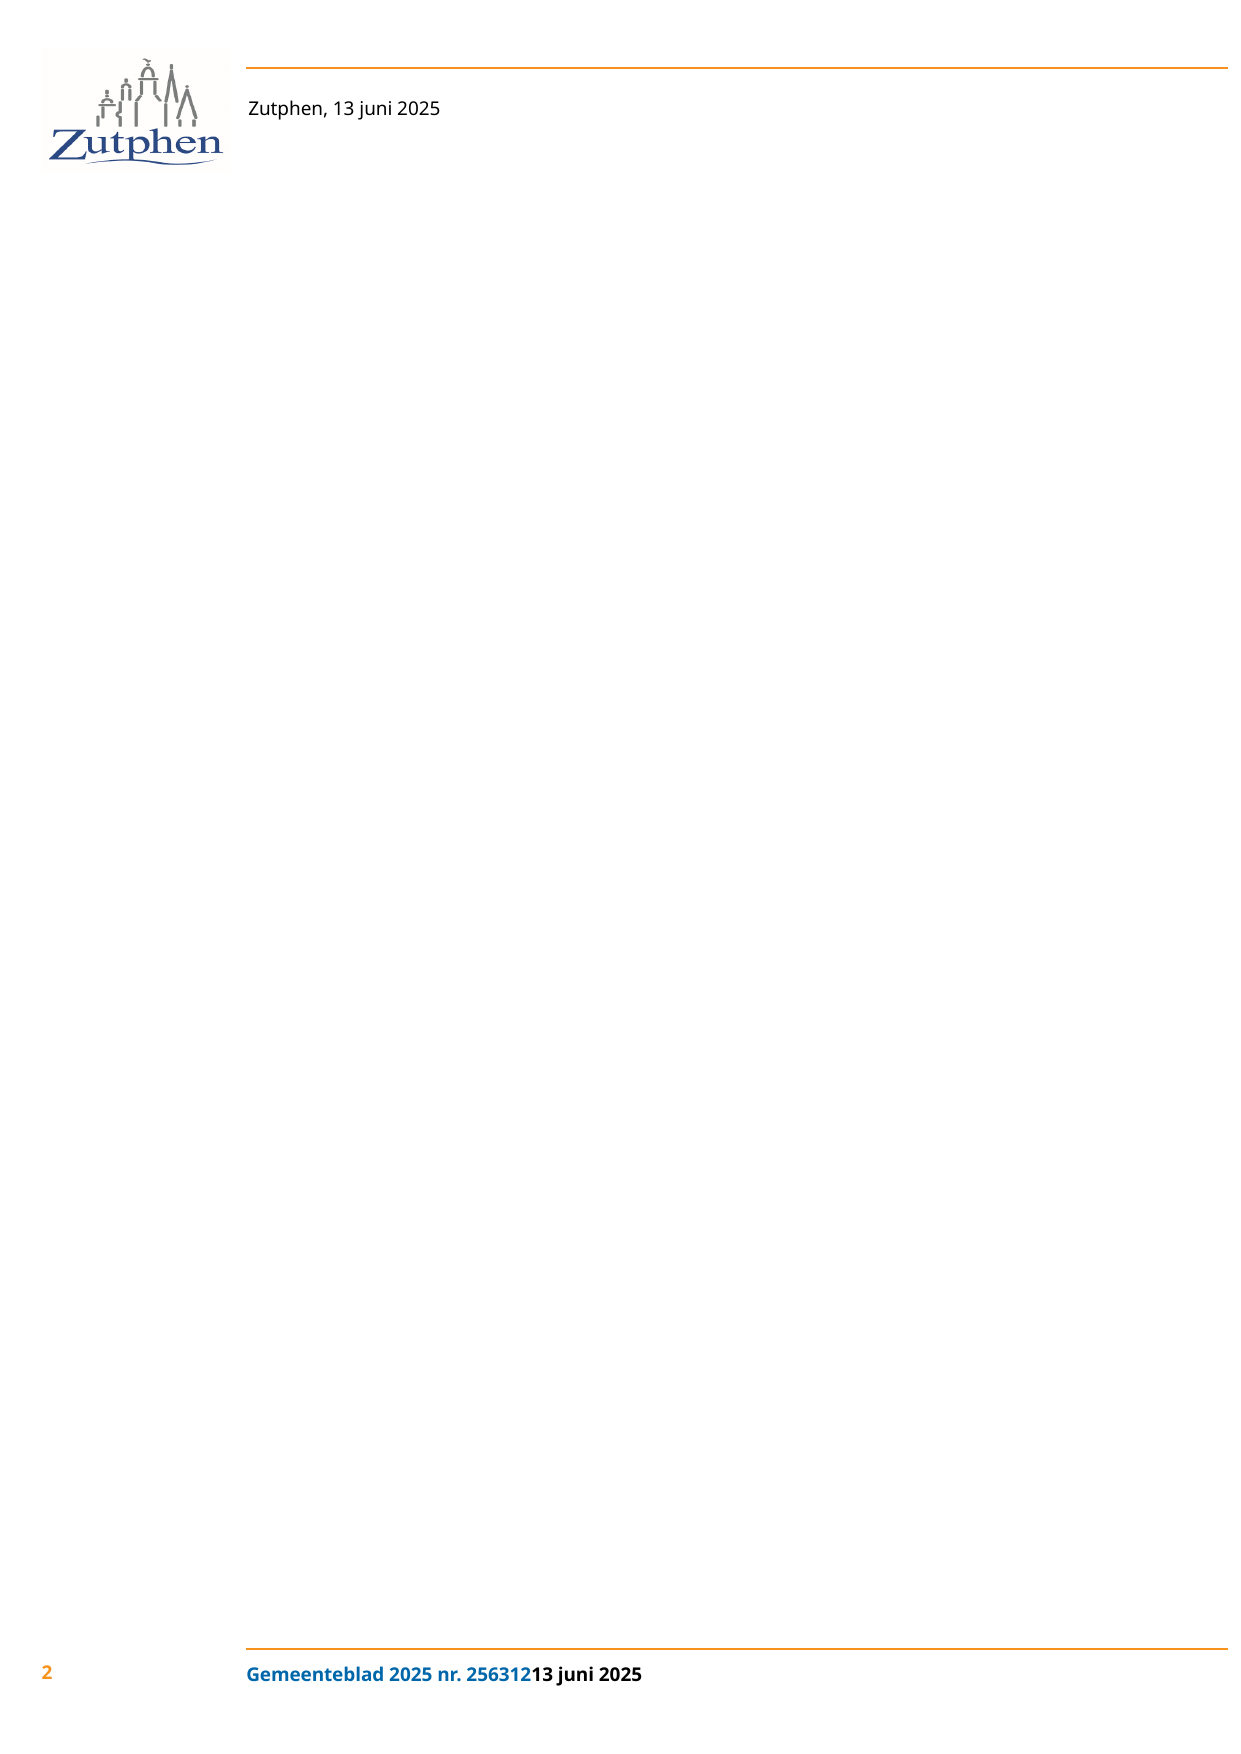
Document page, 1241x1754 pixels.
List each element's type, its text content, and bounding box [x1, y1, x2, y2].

picture [41, 47, 231, 172]
text Zutphen, 13 juni 2025 [248, 95, 1152, 121]
